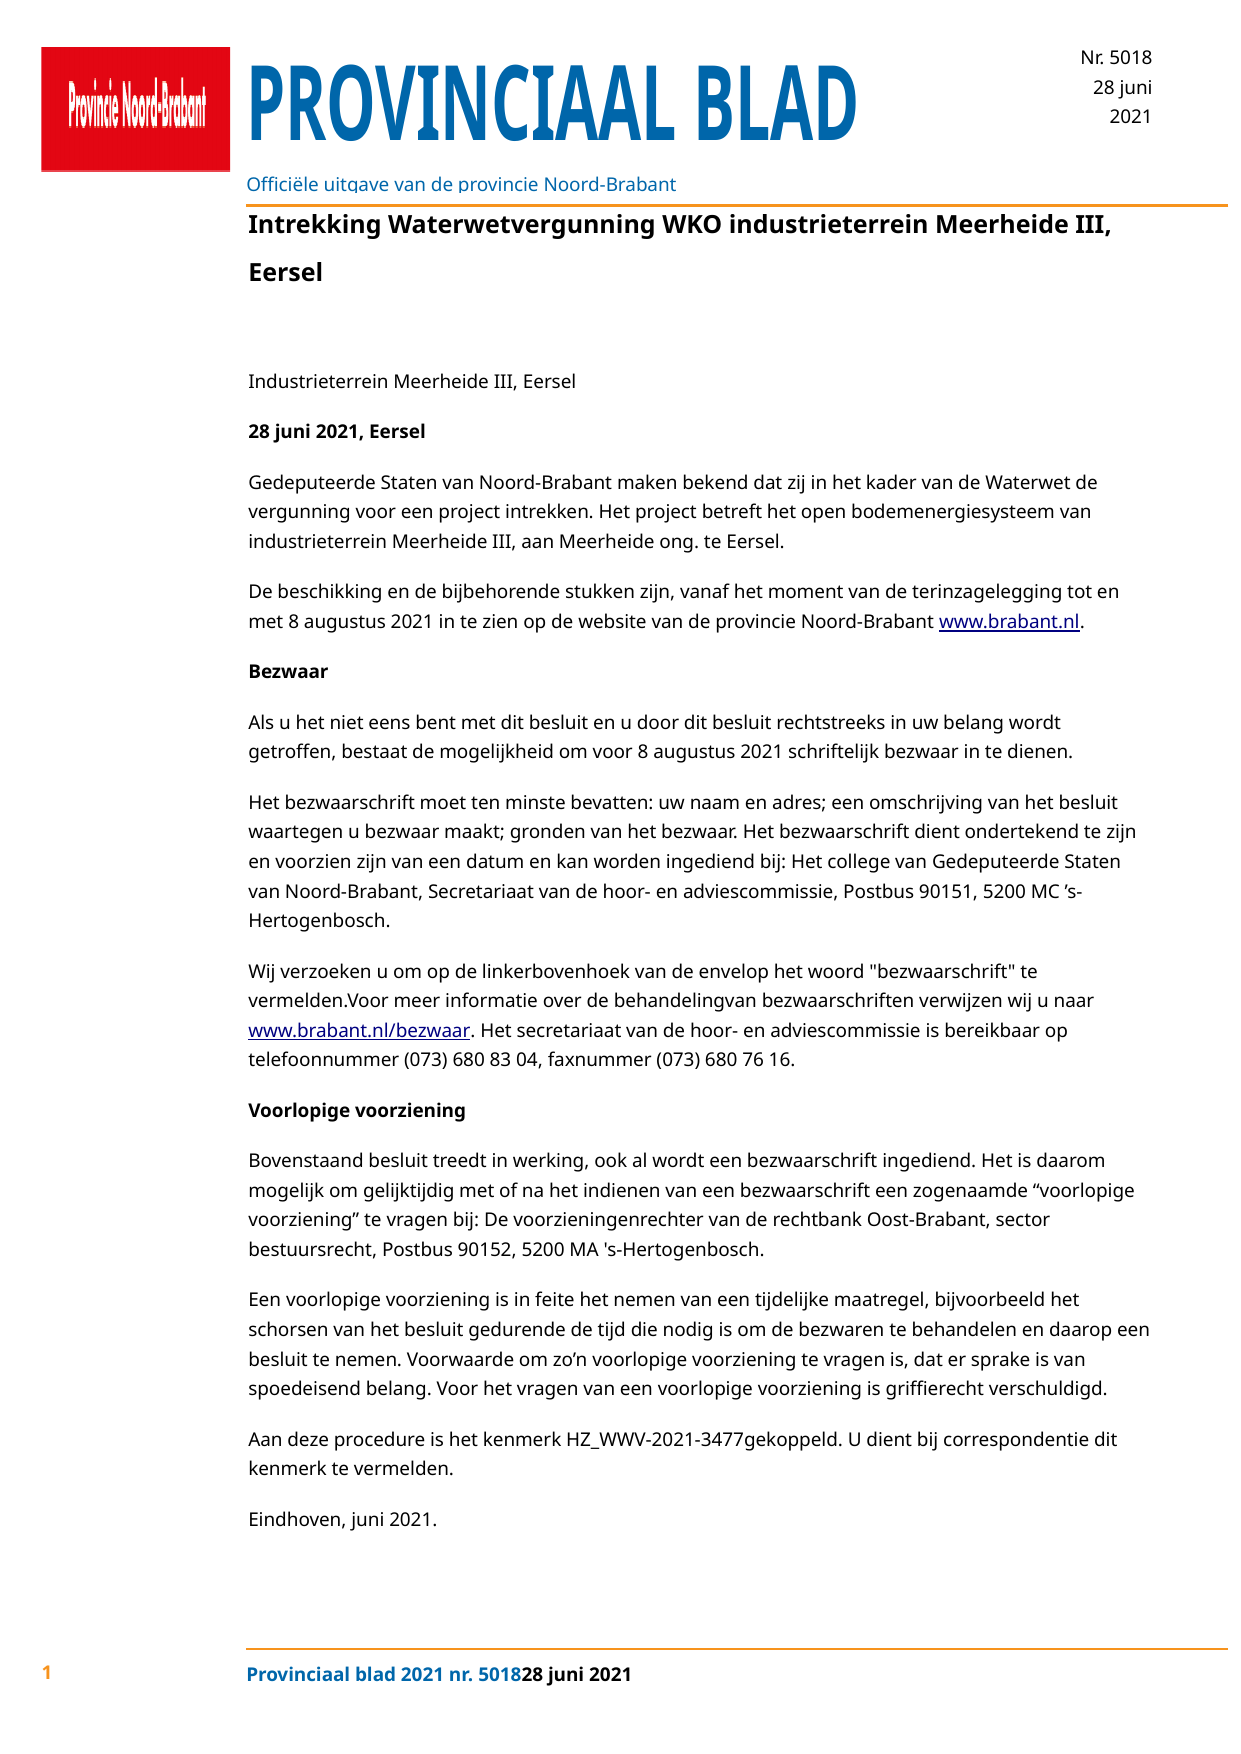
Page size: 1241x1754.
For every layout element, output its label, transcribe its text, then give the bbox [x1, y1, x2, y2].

text Het bezwaarschrift moet ten minste bevatten: uw naam en adres; een omschrijving van het besluit waartegen u bezwaar maakt; gronden van het bezwaar. Het bezwaarschrift dient ondertekend te zijn en voorzien zijn van een datum en kan worden ingediend bij: Het college van Gedeputeerde Staten van Noord-Brabant, Secretariaat van de hoor- en adviescommissie, Postbus 90151, 5200 MC ’s-Hertogenbosch. [248, 789, 1152, 933]
text Gedeputeerde Staten van Noord-Brabant maken bekend dat zij in het kader van de Waterwet de vergunning voor een project intrekken. Het project betreft het open bodemenergiesysteem van industrieterrein Meerheide III, aan Meerheide ong. te Eersel. [248, 469, 1152, 554]
text Als u het niet eens bent met dit besluit en u door dit besluit rechtstreeks in uw belang wordt getroffen, bestaat de mogelijkheid om voor 8 augustus 2021 schriftelijk bezwaar in te dienen. [248, 709, 1152, 764]
text Intrekking Waterwetvergunning WKO industrieterrein Meerheide III, Eersel [248, 207, 1152, 288]
text 28 juni 2021, Eersel [248, 419, 1152, 444]
text Voorlopige voorziening [248, 1097, 1152, 1123]
text De beschikking en de bijbehorende stukken zijn, vanaf het moment van de terinzagelegging tot en met 8 augustus 2021 in te zien op de website van de provincie Noord-Brabant www.brabant.nl. [248, 579, 1152, 634]
text Eindhoven, juni 2021. [248, 1506, 1152, 1532]
text Aan deze procedure is het kenmerk HZ_WWV-2021-3477gekoppeld. U dient bij correspondentie dit kenmerk te vermelden. [248, 1426, 1152, 1481]
text Een voorlopige voorziening is in feite het nemen van een tijdelijke maatregel, bijvoorbeeld het schorsen van het besluit gedurende de tijd die nodig is om de bezwaren te behandelen en daarop een besluit te nemen. Voorwaarde om zo’n voorlopige voorziening te vragen is, dat er sprake is van spoedeisend belang. Voor het vragen van een voorlopige voorziening is griffierecht verschuldigd. [248, 1287, 1152, 1401]
text Wij verzoeken u om op de linkerbovenhoek van de envelop het woord "bezwaarschrift" te vermelden.Voor meer informatie over de behandelingvan bezwaarschriften verwijzen wij u naar www.brabant.nl/bezwaar. Het secretariaat van de hoor- en adviescommissie is bereikbaar op telefoonnummer (073) 680 83 04, faxnummer (073) 680 76 16. [248, 958, 1152, 1072]
text Industrieterrein Meerheide III, Eersel [248, 368, 1152, 394]
text Bovenstaand besluit treedt in werking, ook al wordt een bezwaarschrift ingediend. Het is daarom mogelijk om gelijktijdig met of na het indienen van een bezwaarschrift een zogenaamde “voorlopige voorziening” te vragen bij: De voorzieningenrechter van de rechtbank Oost-Brabant, sector bestuursrecht, Postbus 90152, 5200 MA 's-Hertogenbosch. [248, 1147, 1152, 1262]
text Bezwaar [248, 659, 1152, 684]
picture [41, 47, 231, 172]
